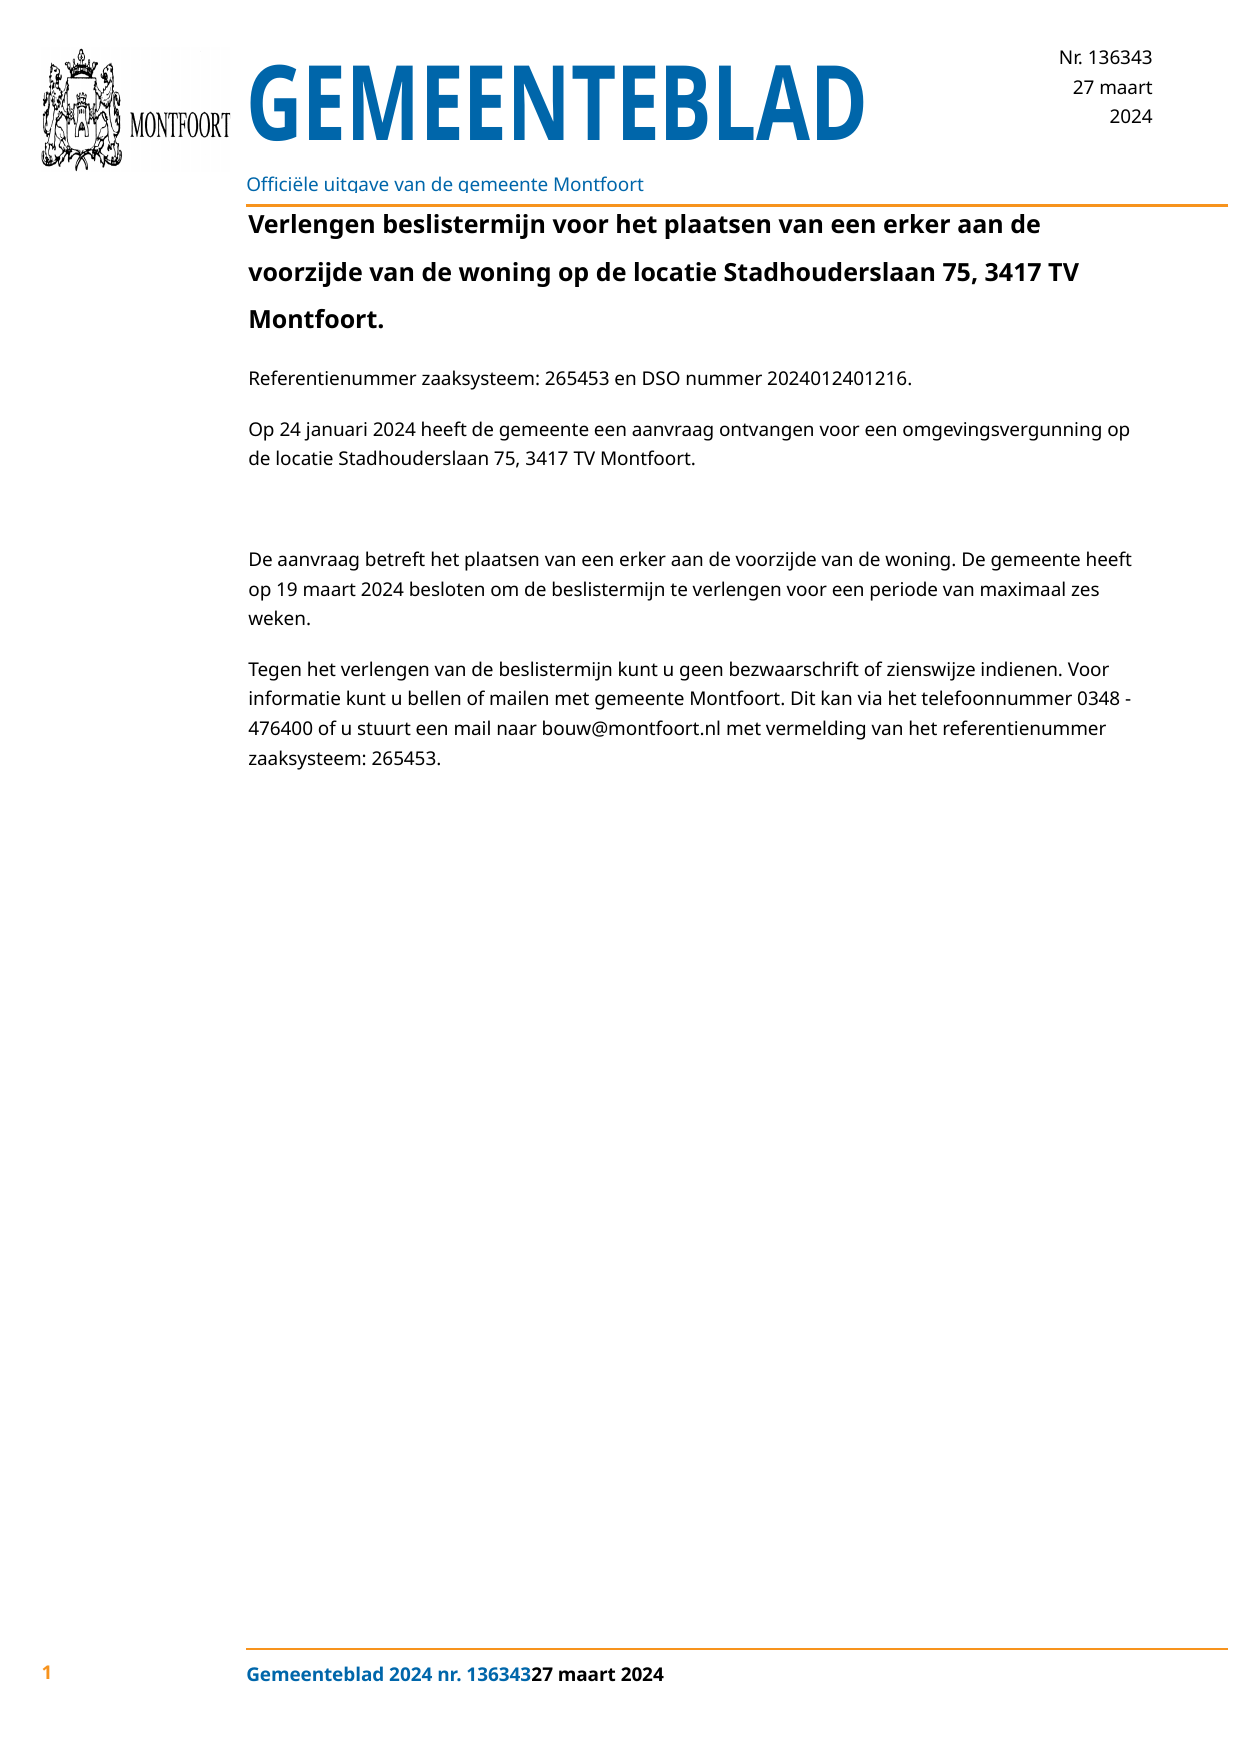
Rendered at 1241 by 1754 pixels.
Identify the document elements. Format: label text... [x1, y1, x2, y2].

text Tegen het verlengen van de beslistermijn kunt u geen bezwaarschrift of zienswijze indienen. Voor informatie kunt u bellen of mailen met gemeente Montfoort. Dit kan via het telefoonnummer 0348 - 476400 of u stuurt een mail naar bouw@montfoort.nl met vermelding van het referentienummer zaaksysteem: 265453. [248, 656, 1152, 770]
text Op 24 januari 2024 heeft de gemeente een aanvraag ontvangen voor een omgevingsvergunning op de locatie Stadhouderslaan 75, 3417 TV Montfoort. [248, 416, 1152, 471]
text Referentienummer zaaksysteem: 265453 en DSO nummer 2024012401216. [248, 366, 1152, 391]
text Verlengen beslistermijn voor het plaatsen van een erker aan de voorzijde van de woning op de locatie Stadhouderslaan 75, 3417 TV Montfoort. [248, 207, 1152, 336]
text De aanvraag betreft het plaatsen van een erker aan de voorzijde van de woning. De gemeente heeft op 19 maart 2024 besloten om de beslistermijn te verlengen voor een periode van maximaal zes weken. [248, 546, 1152, 631]
picture [41, 47, 231, 172]
